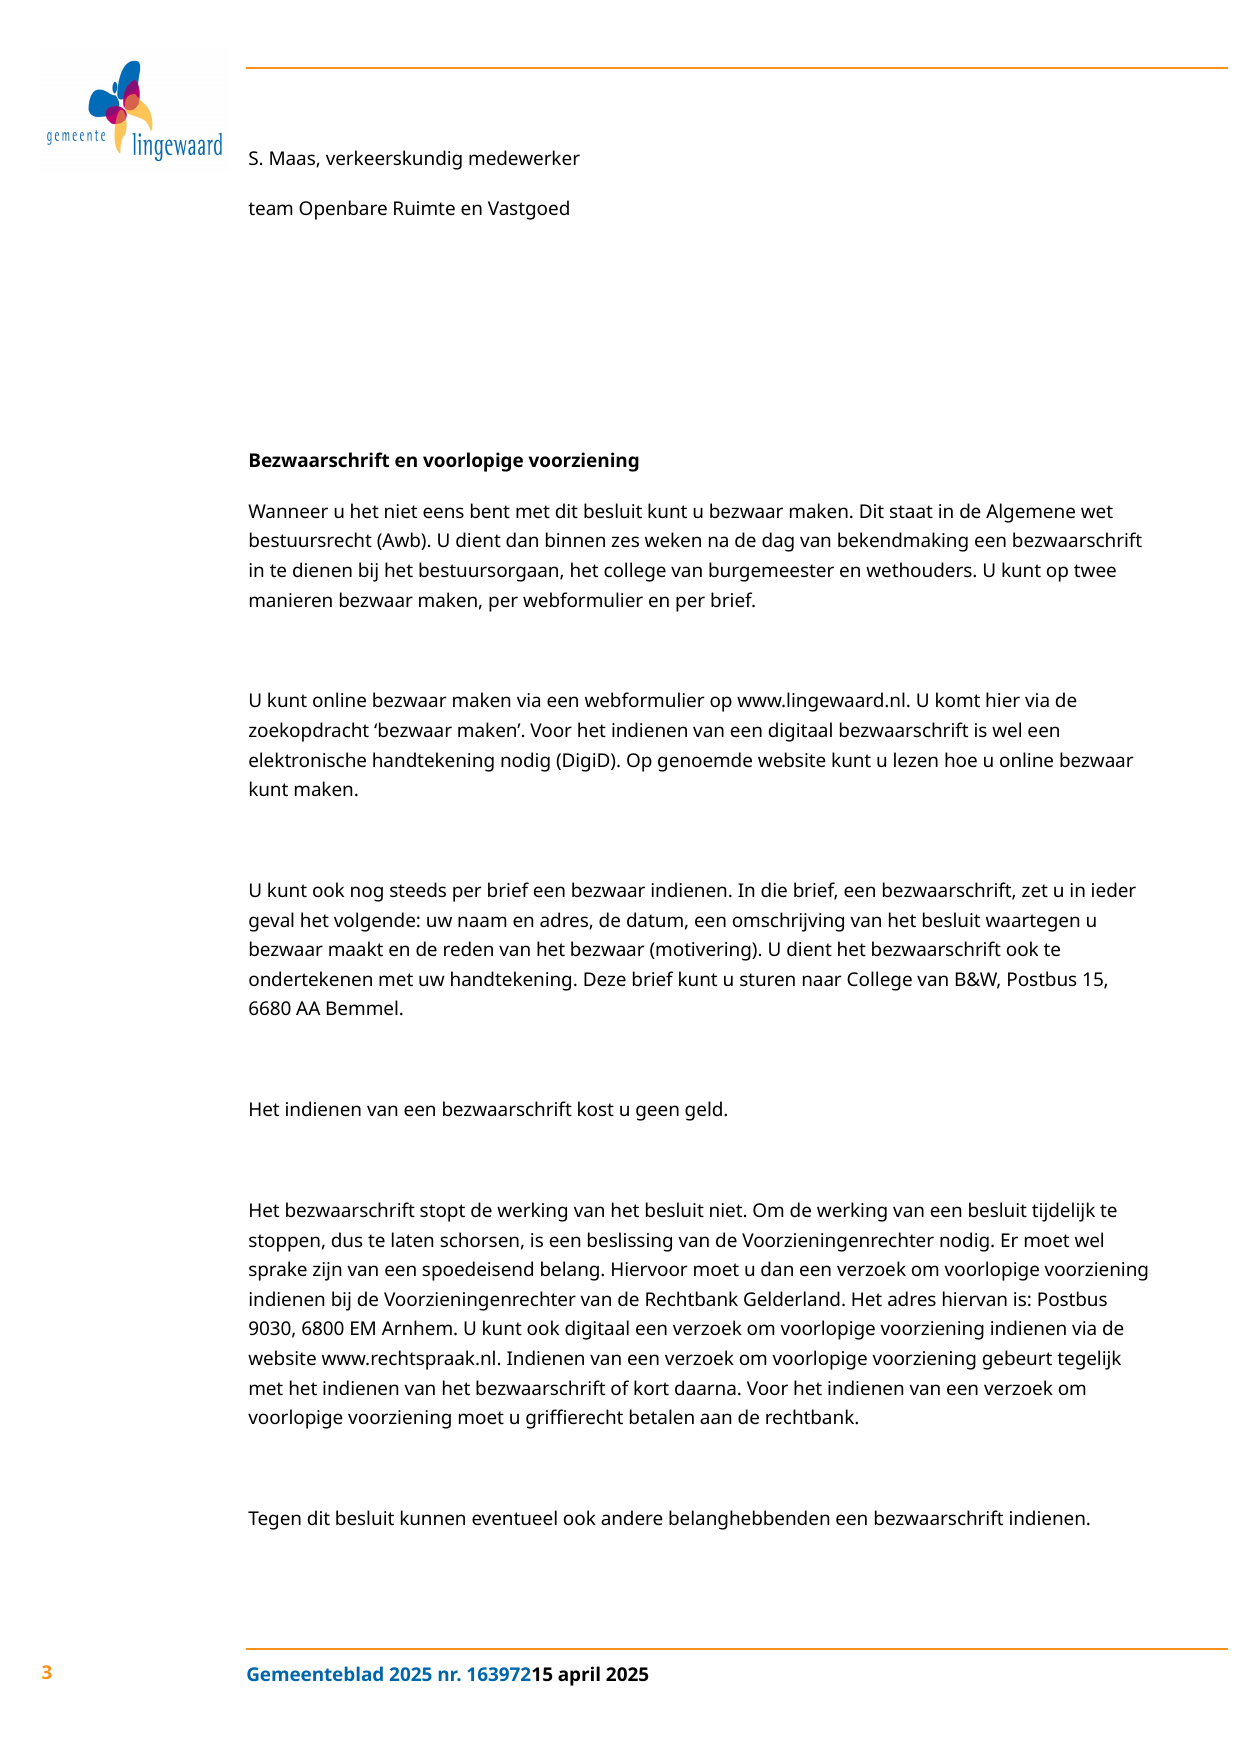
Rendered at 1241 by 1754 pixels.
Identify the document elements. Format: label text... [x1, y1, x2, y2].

picture [41, 47, 231, 172]
text Tegen dit besluit kunnen eventueel ook andere belanghebbenden een bezwaarschrift indienen. [248, 1505, 1152, 1531]
text team Openbare Ruimte en Vastgoed [248, 196, 1152, 221]
text Het bezwaarschrift stopt de werking van het besluit niet. Om de werking van een besluit tijdelijk te stoppen, dus te laten schorsen, is een beslissing van de Voorzieningenrechter nodig. Er moet wel sprake zijn van een spoedeisend belang. Hiervoor moet u dan een verzoek om voorlopige voorziening indienen bij de Voorzieningenrechter van de Rechtbank Gelderland. Het adres hiervan is: Postbus 9030, 6800 EM Arnhem. U kunt ook digitaal een verzoek om voorlopige voorziening indienen via de website www.rechtspraak.nl. Indienen van een verzoek om voorlopige voorziening gebeurt tegelijk met het indienen van het bezwaarschrift of kort daarna. Voor het indienen van een verzoek om voorlopige voorziening moet u griffierecht betalen aan de rechtbank. [248, 1197, 1152, 1430]
text U kunt ook nog steeds per brief een bezwaar indienen. In die brief, een bezwaarschrift, zet u in ieder geval het volgende: uw naam en adres, de datum, een omschrijving van het besluit waartegen u bezwaar maakt en de reden van het bezwaar (motivering). U dient het bezwaarschrift ook te ondertekenen met uw handtekening. Deze brief kunt u sturen naar College van B&W, Postbus 15, 6680 AA Bemmel. [248, 877, 1152, 1021]
text Bezwaarschrift en voorlopige voorziening [248, 448, 1152, 473]
text U kunt online bezwaar maken via een webformulier op www.lingewaard.nl. U komt hier via de zoekopdracht ‘bezwaar maken’. Voor het indienen van een digitaal bezwaarschrift is wel een elektronische handtekening nodig (DigiD). Op genoemde website kunt u lezen hoe u online bezwaar kunt maken. [248, 688, 1152, 802]
text Het indienen van een bezwaarschrift kost u geen geld. [248, 1096, 1152, 1122]
text S. Maas, verkeerskundig medewerker [248, 145, 1152, 171]
text Wanneer u het niet eens bent met dit besluit kunt u bezwaar maken. Dit staat in de Algemene wet bestuursrecht (Awb). U dient dan binnen zes weken na de dag van bekendmaking een bezwaarschrift in te dienen bij het bestuursorgaan, het college van burgemeester en wethouders. U kunt op twee manieren bezwaar maken, per webformulier en per brief. [248, 498, 1152, 613]
